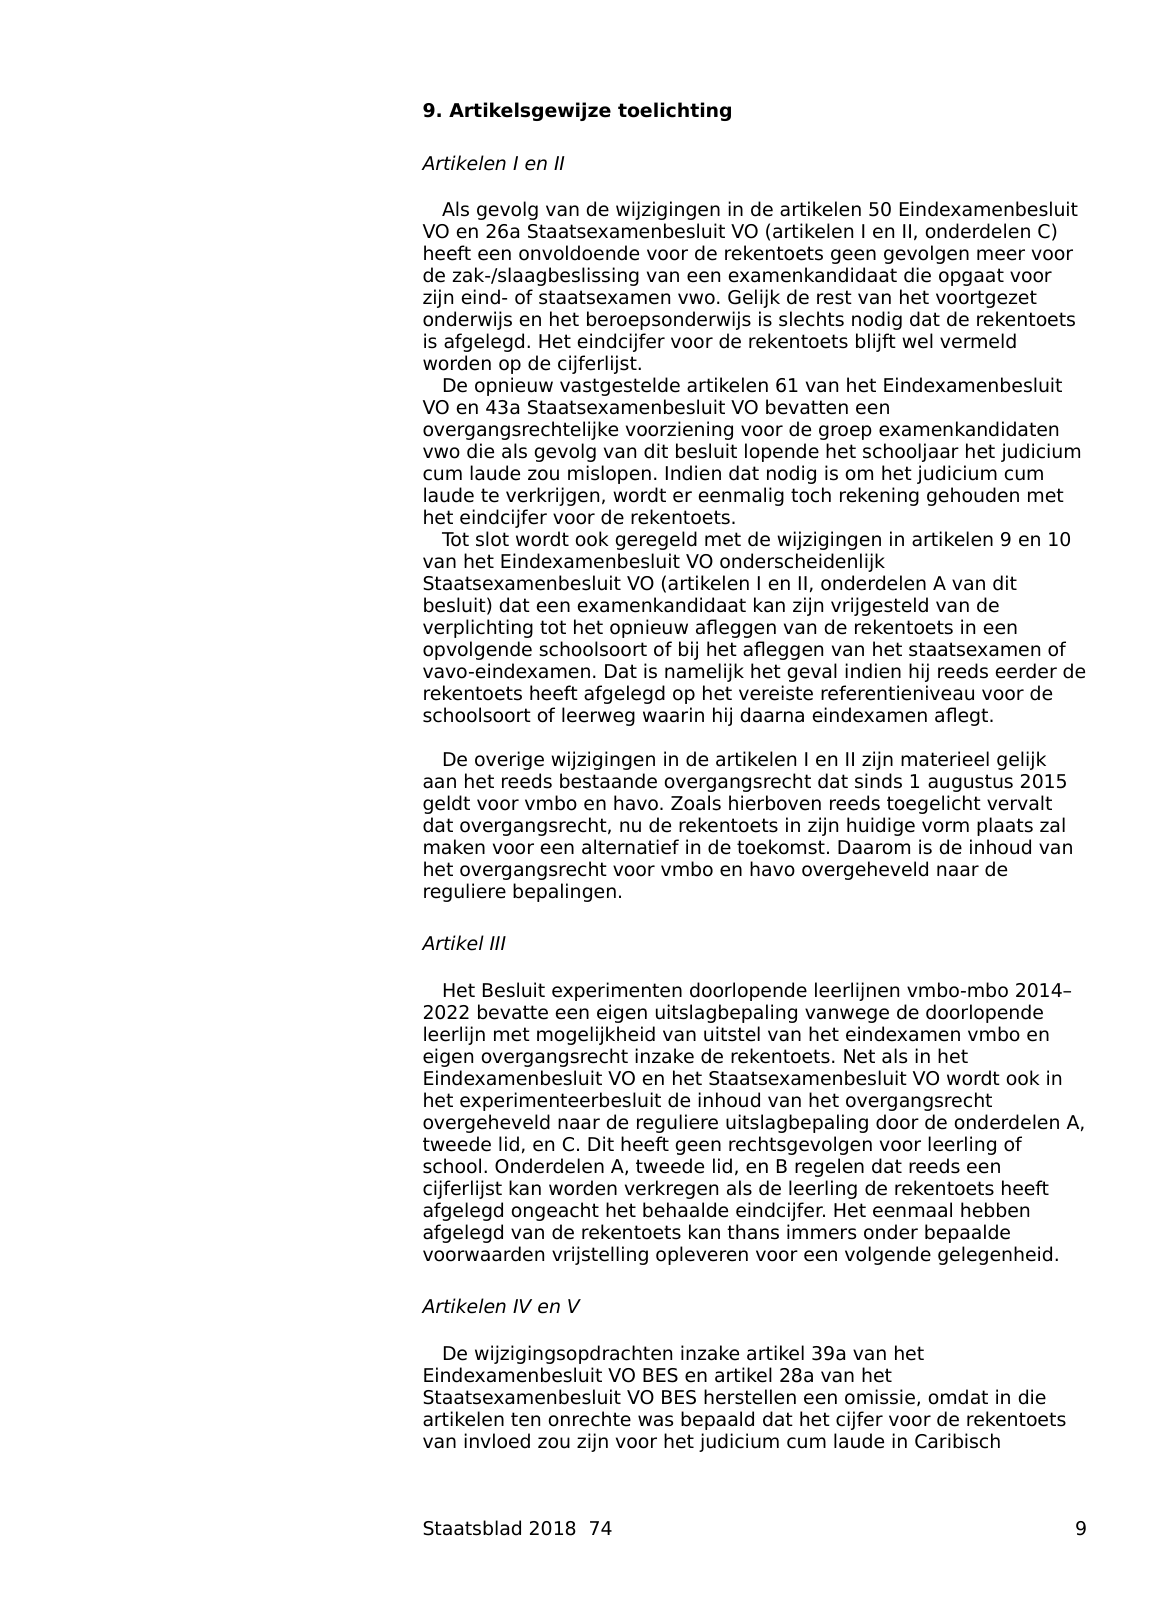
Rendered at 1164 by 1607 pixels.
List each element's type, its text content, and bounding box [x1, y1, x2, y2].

text De wijzigingsopdrachten inzake artikel 39a van het Eindexamenbesluit VO BES en artikel 28a van het Staatsexamenbesluit VO BES herstellen een omissie, omdat in die artikelen ten onrechte was bepaald dat het cijfer voor de rekentoets van invloed zou zijn voor het judicium cum laude in Caribisch [422, 1343, 1087, 1452]
subtitle Artikel III [422, 933, 1087, 955]
text De opnieuw vastgestelde artikelen 61 van het Eindexamenbesluit VO en 43a Staatsexamenbesluit VO bevatten een overgangsrechtelijke voorziening voor de groep examenkandidaten vwo die als gevolg van dit besluit lopende het schooljaar het judicium cum laude zou mislopen. Indien dat nodig is om het judicium cum laude te verkrijgen, wordt er eenmalig toch rekening gehouden met het eindcijfer voor de rekentoets. [422, 375, 1087, 529]
text De overige wijzigingen in de artikelen I en II zijn materieel gelijk aan het reeds bestaande overgangsrecht dat sinds 1 augustus 2015 geldt voor vmbo en havo. Zoals hierboven reeds toegelicht vervalt dat overgangsrecht, nu de rekentoets in zijn huidige vorm plaats zal maken voor een alternatief in de toekomst. Daarom is de inhoud van het overgangsrecht voor vmbo en havo overgeheveld naar de reguliere bepalingen. [422, 749, 1087, 903]
subtitle Artikelen IV en V [422, 1296, 1087, 1318]
text Het Besluit experimenten doorlopende leerlijnen vmbo-mbo 2014–2022 bevatte een eigen uitslagbepaling vanwege de doorlopende leerlijn met mogelijkheid van uitstel van het eindexamen vmbo en eigen overgangsrecht inzake de rekentoets. Net als in het Eindexamenbesluit VO en het Staatsexamenbesluit VO wordt ook in het experimenteerbesluit de inhoud van het overgangsrecht overgeheveld naar de reguliere uitslagbepaling door de onderdelen A, tweede lid, en C. Dit heeft geen rechtsgevolgen voor leerling of school. Onderdelen A, tweede lid, en B regelen dat reeds een cijferlijst kan worden verkregen als de leerling de rekentoets heeft afgelegd ongeacht het behaalde eindcijfer. Het eenmaal hebben afgelegd van de rekentoets kan thans immers onder bepaalde voorwaarden vrijstelling opleveren voor een volgende gelegenheid. [422, 980, 1087, 1266]
subtitle Artikelen I en II [422, 152, 1087, 174]
subtitle 9. Artikelsgewijze toelichting [422, 100, 1087, 122]
text Als gevolg van de wijzigingen in de artikelen 50 Eindexamenbesluit VO en 26a Staatsexamenbesluit VO (artikelen I en II, onderdelen C) heeft een onvoldoende voor de rekentoets geen gevolgen meer voor de zak-/slaagbeslissing van een examenkandidaat die opgaat voor zijn eind- of staatsexamen vwo. Gelijk de rest van het voortgezet onderwijs en het beroepsonderwijs is slechts nodig dat de rekentoets is afgelegd. Het eindcijfer voor de rekentoets blijft wel vermeld worden op de cijferlijst. [422, 199, 1087, 375]
text Tot slot wordt ook geregeld met de wijzigingen in artikelen 9 en 10 van het Eindexamenbesluit VO onderscheidenlijk Staatsexamenbesluit VO (artikelen I en II, onderdelen A van dit besluit) dat een examenkandidaat kan zijn vrijgesteld van de verplichting tot het opnieuw afleggen van de rekentoets in een opvolgende schoolsoort of bij het afleggen van het staatsexamen of vavo-eindexamen. Dat is namelijk het geval indien hij reeds eerder de rekentoets heeft afgelegd op het vereiste referentieniveau voor de schoolsoort of leerweg waarin hij daarna eindexamen aflegt. [422, 529, 1087, 727]
